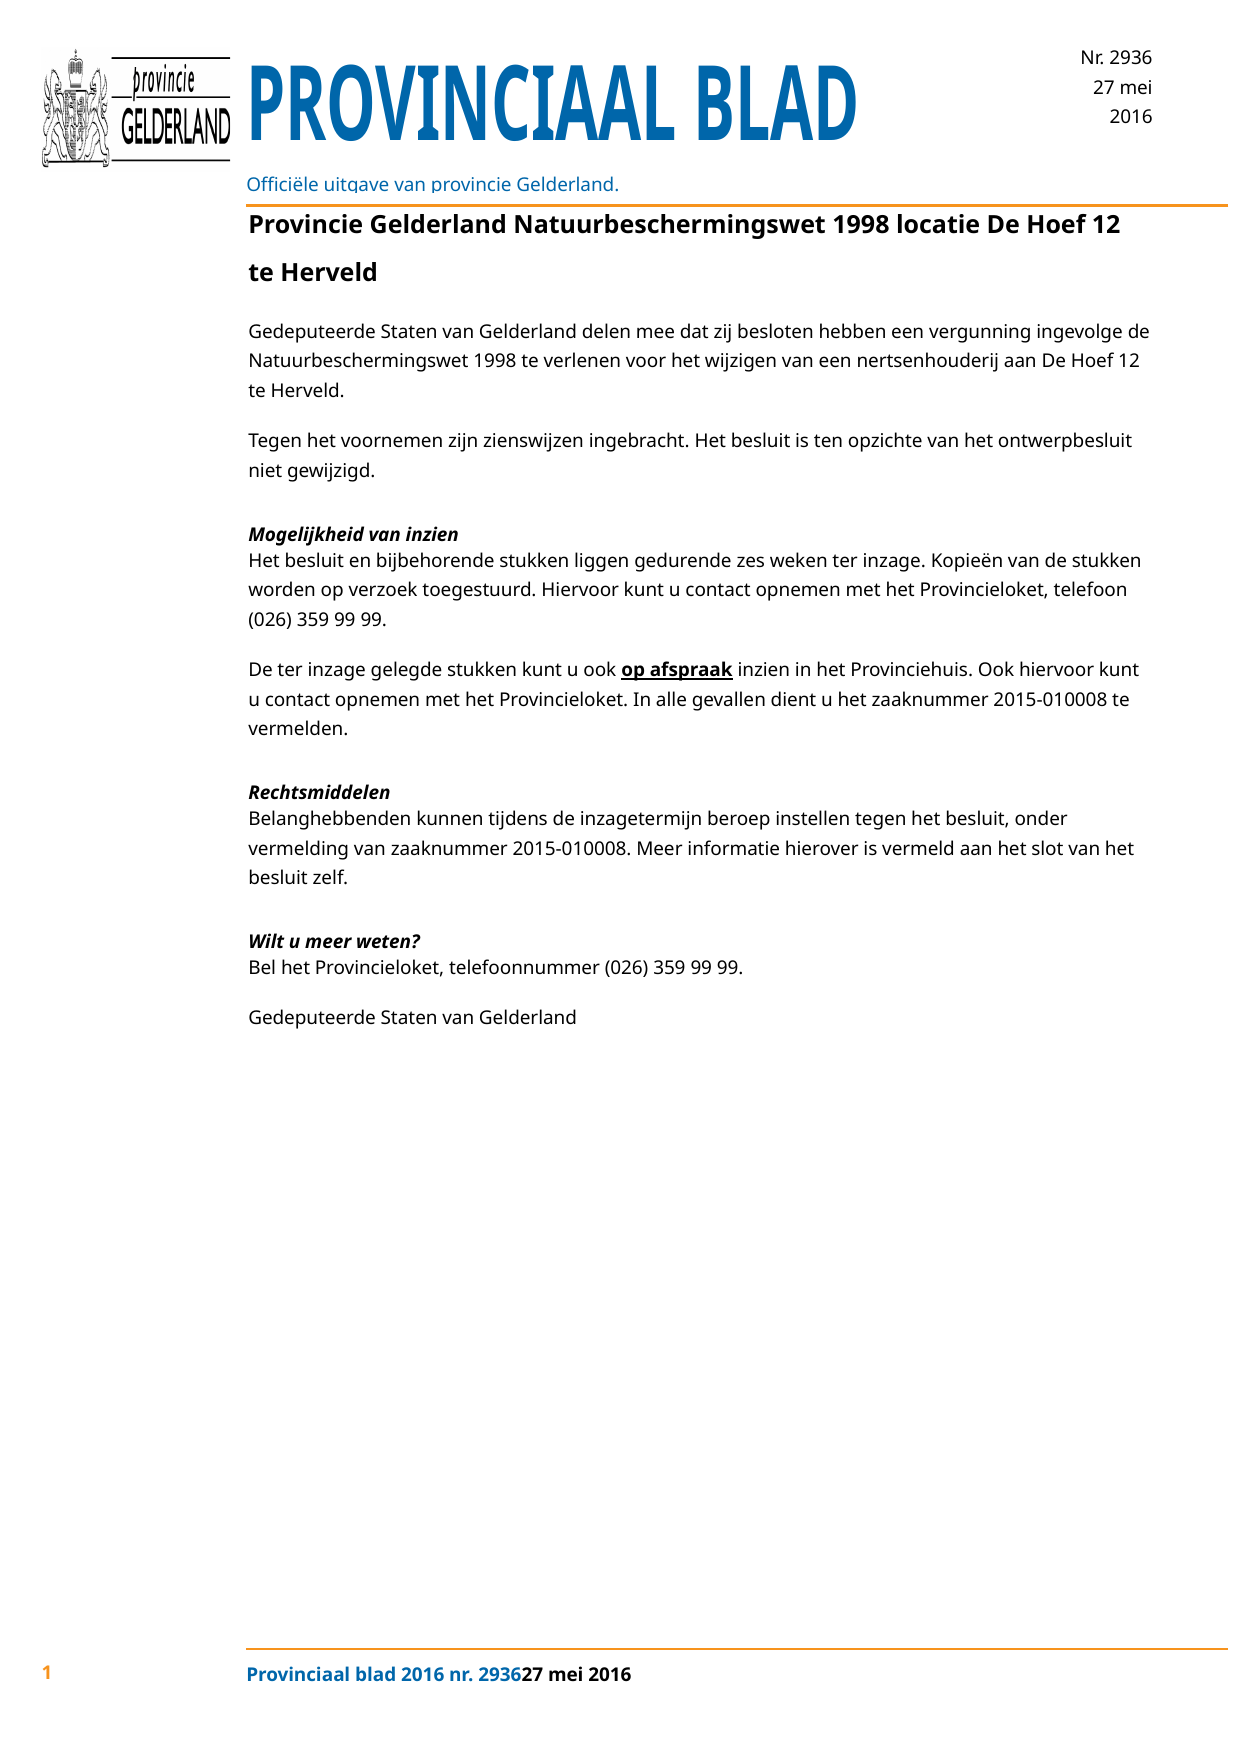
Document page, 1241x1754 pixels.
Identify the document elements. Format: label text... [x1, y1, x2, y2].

text Rechtsmiddelen [248, 779, 1152, 805]
picture [41, 47, 231, 172]
text Bel het Provincieloket, telefoonnummer (026) 359 99 99. [248, 954, 1152, 980]
text Gedeputeerde Staten van Gelderland delen mee dat zij besloten hebben een vergunning ingevolge de Natuurbeschermingswet 1998 te verlenen voor het wijzigen van een nertsenhouderij aan De Hoef 12 te Herveld. [248, 318, 1152, 403]
text Tegen het voornemen zijn zienswijzen ingebracht. Het besluit is ten opzichte van het ontwerpbesluit niet gewijzigd. [248, 427, 1152, 483]
text Mogelijkheid van inzien [248, 521, 1152, 547]
text Provincie Gelderland Natuurbeschermingswet 1998 locatie De Hoef 12 te Herveld [248, 207, 1152, 288]
text Belanghebbenden kunnen tijdens de inzagetermijn beroep instellen tegen het besluit, onder vermelding van zaaknummer 2015-010008. Meer informatie hierover is vermeld aan het slot van het besluit zelf. [248, 805, 1152, 890]
text Gedeputeerde Staten van Gelderland [248, 1004, 1152, 1030]
text Het besluit en bijbehorende stukken liggen gedurende zes weken ter inzage. Kopieën van de stukken worden op verzoek toegestuurd. Hiervoor kunt u contact opnemen met het Provincieloket, telefoon (026) 359 99 99. [248, 547, 1152, 632]
text De ter inzage gelegde stukken kunt u ook op afspraak inzien in het Provinciehuis. Ook hiervoor kunt u contact opnemen met het Provincieloket. In alle gevallen dient u het zaaknummer 2015-010008 te vermelden. [248, 656, 1152, 741]
text Wilt u meer weten? [248, 928, 1152, 954]
